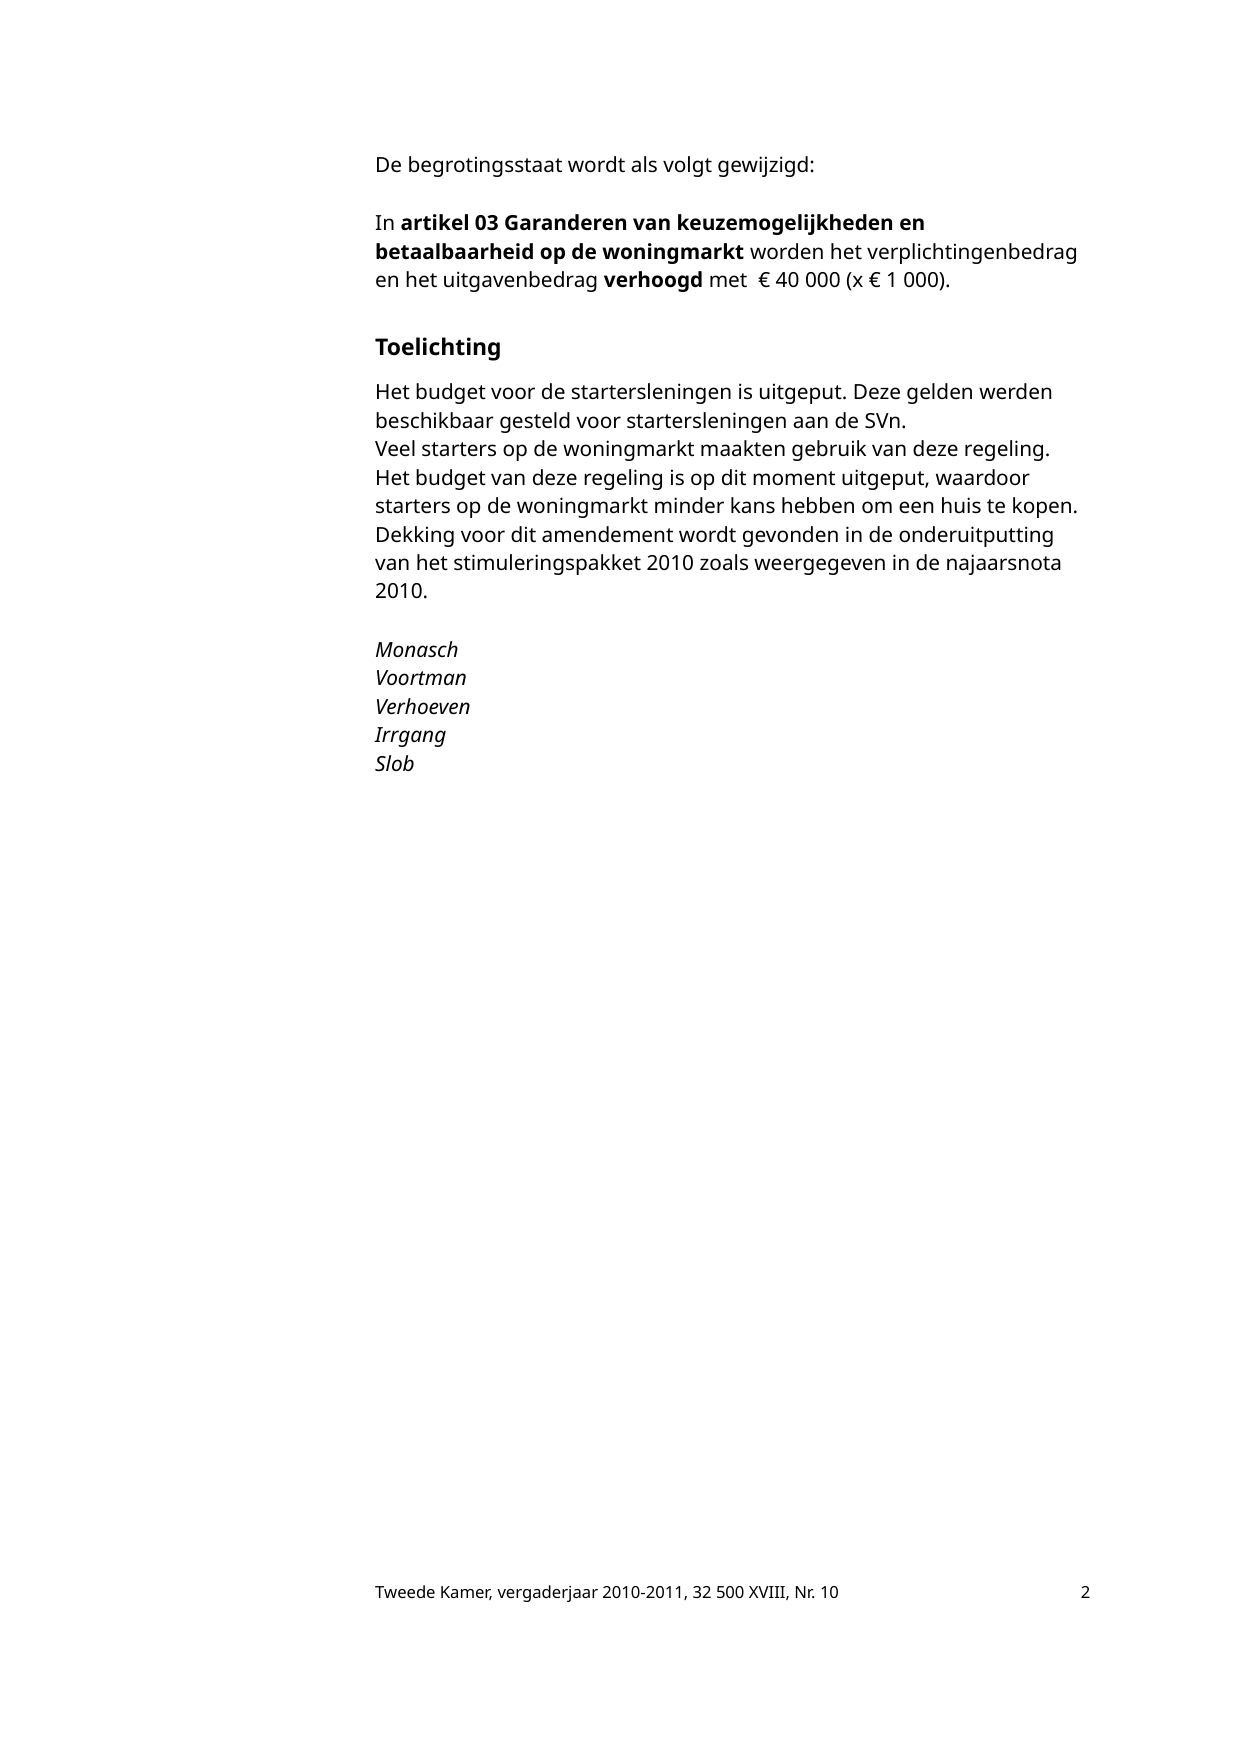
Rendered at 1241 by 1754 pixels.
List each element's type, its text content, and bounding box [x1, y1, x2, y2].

text Dekking voor dit amendement wordt gevonden in de onderuitputting van het stimuleringspakket 2010 zoals weergegeven in de najaarsnota 2010. [375, 520, 1090, 605]
text Voortman [375, 663, 1090, 692]
text Irrgang [375, 720, 1090, 749]
text Het budget voor de startersleningen is uitgeput. Deze gelden werden beschikbaar gesteld voor startersleningen aan de SVn. [375, 377, 1090, 434]
text Veel starters op de woningmarkt maakten gebruik van deze regeling. Het budget van deze regeling is op dit moment uitgeput, waardoor starters op de woningmarkt minder kans hebben om een huis te kopen. [375, 434, 1090, 520]
text Monasch [375, 635, 1090, 663]
subtitle Toelichting [375, 331, 1090, 362]
text Slob [375, 749, 1090, 777]
text De begrotingsstaat wordt als volgt gewijzigd: [375, 150, 1090, 178]
text Verhoeven [375, 692, 1090, 720]
text In artikel 03 Garanderen van keuzemogelijkheden en betaalbaarheid op de woningmarkt worden het verplichtingenbedrag en het uitgavenbedrag verhoogd met € 40 000 (x € 1 000). [375, 208, 1090, 294]
